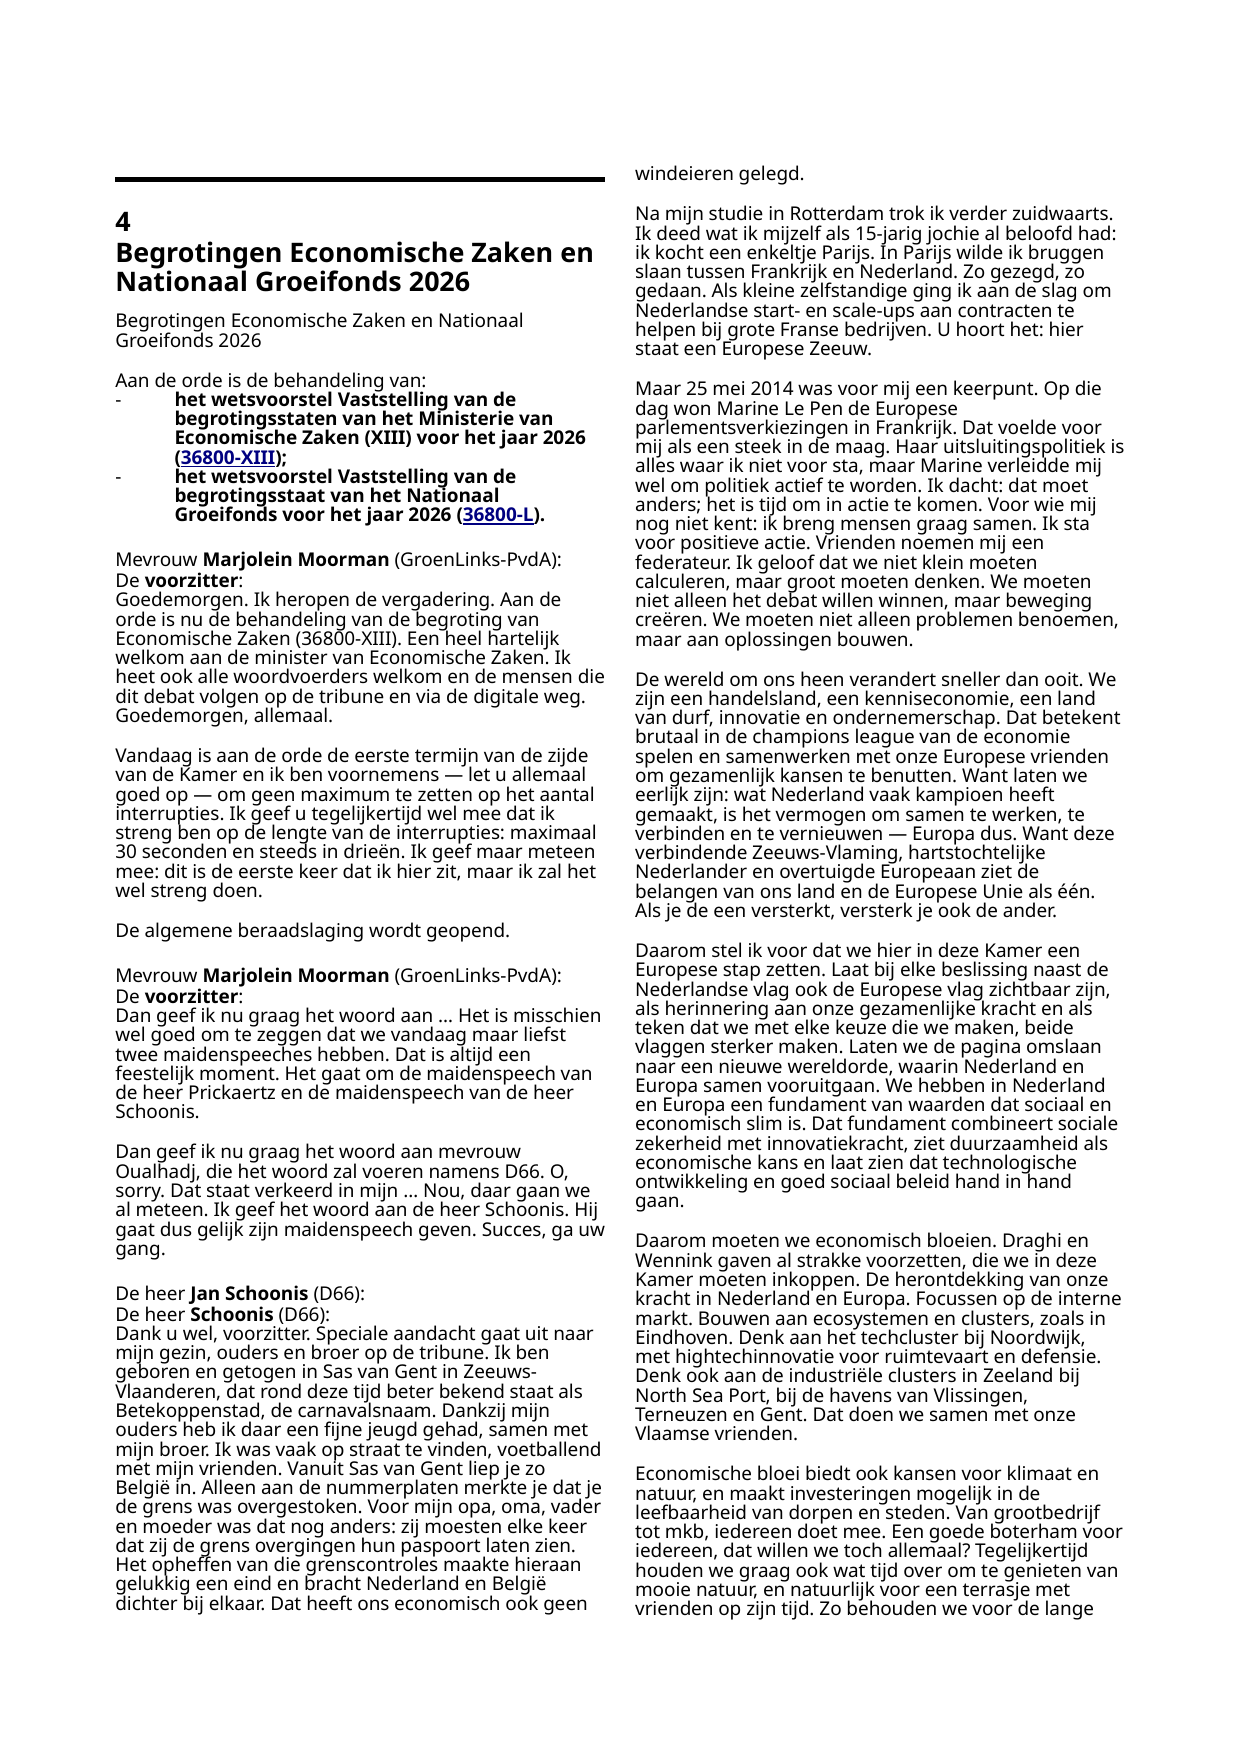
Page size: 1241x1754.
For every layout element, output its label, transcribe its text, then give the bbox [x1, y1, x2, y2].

text De heer Schoonis (D66): [115, 1306, 605, 1325]
text Daarom stel ik voor dat we hier in deze Kamer een Europese stap zetten. Laat bij elke beslissing naast de Nederlandse vlag ook de Europese vlag zichtbaar zijn, als herinnering aan onze gezamenlijke kracht en als teken dat we met elke keuze die we maken, beide vlaggen sterker maken. Laten we de pagina omslaan naar een nieuwe wereldorde, waarin Nederland en Europa samen vooruitgaan. We hebben in Nederland en Europa een fundament van waarden dat sociaal en economisch slim is. Dat fundament combineert sociale zekerheid met innovatiekracht, ziet duurzaamheid als economische kans en laat zien dat technologische ontwikkeling en goed sociaal beleid hand in hand gaan. [635, 942, 1125, 1212]
text Dan geef ik nu graag het woord aan … Het is misschien wel goed om te zeggen dat we vandaag maar liefst twee maidenspeeches hebben. Dat is altijd een feestelijk moment. Het gaat om de maidenspeech van de heer Prickaertz en de maidenspeech van de heer Schoonis. [115, 1007, 605, 1123]
text De heer Jan Schoonis (D66): [115, 1280, 605, 1306]
text Daarom moeten we economisch bloeien. Draghi en Wennink gaven al strakke voorzetten, die we in deze Kamer moeten inkoppen. De herontdekking van onze kracht in Nederland en Europa. Focussen op de interne markt. Bouwen aan ecosystemen en clusters, zoals in Eindhoven. Denk aan het techcluster bij Noordwijk, met hightechinnovatie voor ruimtevaart en defensie. Denk ook aan de industriële clusters in Zeeland bij North Sea Port, bij de havens van Vlissingen, Terneuzen en Gent. Dat doen we samen met onze Vlaamse vrienden. [635, 1232, 1125, 1444]
text Begrotingen Economische Zaken en Nationaal Groeifonds 2026 [115, 312, 605, 351]
text Mevrouw Marjolein Moorman (GroenLinks-PvdA): [115, 546, 605, 572]
text Goedemorgen. Ik heropen de vergadering. Aan de orde is nu de behandeling van de begroting van Economische Zaken (36800-XIII). Een heel hartelijk welkom aan de minister van Economische Zaken. Ik heet ook alle woordvoerders welkom en de mensen die dit debat volgen op de tribune en via de digitale weg. Goedemorgen, allemaal. [115, 591, 605, 726]
text Maar 25 mei 2014 was voor mij een keerpunt. Op die dag won Marine Le Pen de Europese parlementsverkiezingen in Frankrijk. Dat voelde voor mij als een steek in de maag. Haar uitsluitingspolitiek is alles waar ik niet voor sta, maar Marine verleidde mij wel om politiek actief te worden. Ik dacht: dat moet anders; het is tijd om in actie te komen. Voor wie mij nog niet kent: ik breng mensen graag samen. Ik sta voor positieve actie. Vrienden noemen mij een federateur. Ik geloof dat we niet klein moeten calculeren, maar groot moeten denken. We moeten niet alleen het debat willen winnen, maar beweging creëren. We moeten niet alleen problemen benoemen, maar aan oplossingen bouwen. [635, 380, 1125, 650]
list het wetsvoorstel Vaststelling van de begrotingsstaat van het Nationaal Groeifonds voor het jaar 2026 (36800-L). [115, 468, 605, 526]
text De voorzitter: [115, 572, 605, 591]
text De voorzitter: [115, 988, 605, 1007]
text Begrotingen Economische Zaken en Nationaal Groeifonds 2026 [115, 239, 605, 312]
text Mevrouw Marjolein Moorman (GroenLinks-PvdA): [115, 962, 605, 988]
text 4 [115, 203, 605, 239]
text Aan de orde is de behandeling van: [115, 372, 605, 391]
text Dank u wel, voorzitter. Speciale aandacht gaat uit naar mijn gezin, ouders en broer op de tribune. Ik ben geboren en getogen in Sas van Gent in Zeeuws-Vlaanderen, dat rond deze tijd beter bekend staat als Betekoppenstad, de carnavalsnaam. Dankzij mijn ouders heb ik daar een fijne jeugd gehad, samen met mijn broer. Ik was vaak op straat te vinden, voetballend met mijn vrienden. Vanuit Sas van Gent liep je zo België in. Alleen aan de nummerplaten merkte je dat je de grens was overgestoken. Voor mijn opa, oma, vader en moeder was dat nog anders: zij moesten elke keer dat zij de grens overgingen hun paspoort laten zien. Het opheffen van die grenscontroles maakte hieraan gelukkig een eind en bracht Nederland en België dichter bij elkaar. Dat heeft ons economisch ook geen [115, 1325, 605, 1614]
text De wereld om ons heen verandert sneller dan ooit. We zijn een handelsland, een kenniseconomie, een land van durf, innovatie en ondernemerschap. Dat betekent brutaal in de champions league van de economie spelen en samenwerken met onze Europese vrienden om gezamenlijk kansen te benutten. Want laten we eerlijk zijn: wat Nederland vaak kampioen heeft gemaakt, is het vermogen om samen te werken, te verbinden en te vernieuwen — Europa dus. Want deze verbindende Zeeuws-Vlaming, hartstochtelijke Nederlander en overtuigde Europeaan ziet de belangen van ons land en de Europese Unie als één. Als je de een versterkt, versterk je ook de ander. [635, 671, 1125, 921]
text Na mijn studie in Rotterdam trok ik verder zuidwaarts. Ik deed wat ik mijzelf als 15-jarig jochie al beloofd had: ik kocht een enkeltje Parijs. In Parijs wilde ik bruggen slaan tussen Frankrijk en Nederland. Zo gezegd, zo gedaan. Als kleine zelfstandige ging ik aan de slag om Nederlandse start- en scale-ups aan contracten te helpen bij grote Franse bedrijven. U hoort het: hier staat een Europese Zeeuw. [635, 205, 1125, 359]
list het wetsvoorstel Vaststelling van de begrotingsstaten van het Ministerie van Economische Zaken (XIII) voor het jaar 2026 (36800-XIII); [115, 391, 605, 468]
text Economische bloei biedt ook kansen voor klimaat en natuur, en maakt investeringen mogelijk in de leefbaarheid van dorpen en steden. Van grootbedrijf tot mkb, iedereen doet mee. Een goede boterham voor iedereen, dat willen we toch allemaal? Tegelijkertijd houden we graag ook wat tijd over om te genieten van mooie natuur, en natuurlijk voor een terrasje met vrienden op zijn tijd. Zo behouden we voor de lange [635, 1465, 1125, 1619]
text windeieren gelegd. [635, 165, 1125, 184]
text Vandaag is aan de orde de eerste termijn van de zijde van de Kamer en ik ben voornemens — let u allemaal goed op — om geen maximum te zetten op het aantal interrupties. Ik geef u tegelijkertijd wel mee dat ik streng ben op de lengte van de interrupties: maximaal 30 seconden en steeds in drieën. Ik geef maar meteen mee: dit is de eerste keer dat ik hier zit, maar ik zal het wel streng doen. [115, 747, 605, 901]
text De algemene beraadslaging wordt geopend. [115, 922, 605, 941]
text Dan geef ik nu graag het woord aan mevrouw Oualhadj, die het woord zal voeren namens D66. O, sorry. Dat staat verkeerd in mijn … Nou, daar gaan we al meteen. Ik geef het woord aan de heer Schoonis. Hij gaat dus gelijk zijn maidenspeech geven. Succes, ga uw gang. [115, 1143, 605, 1259]
